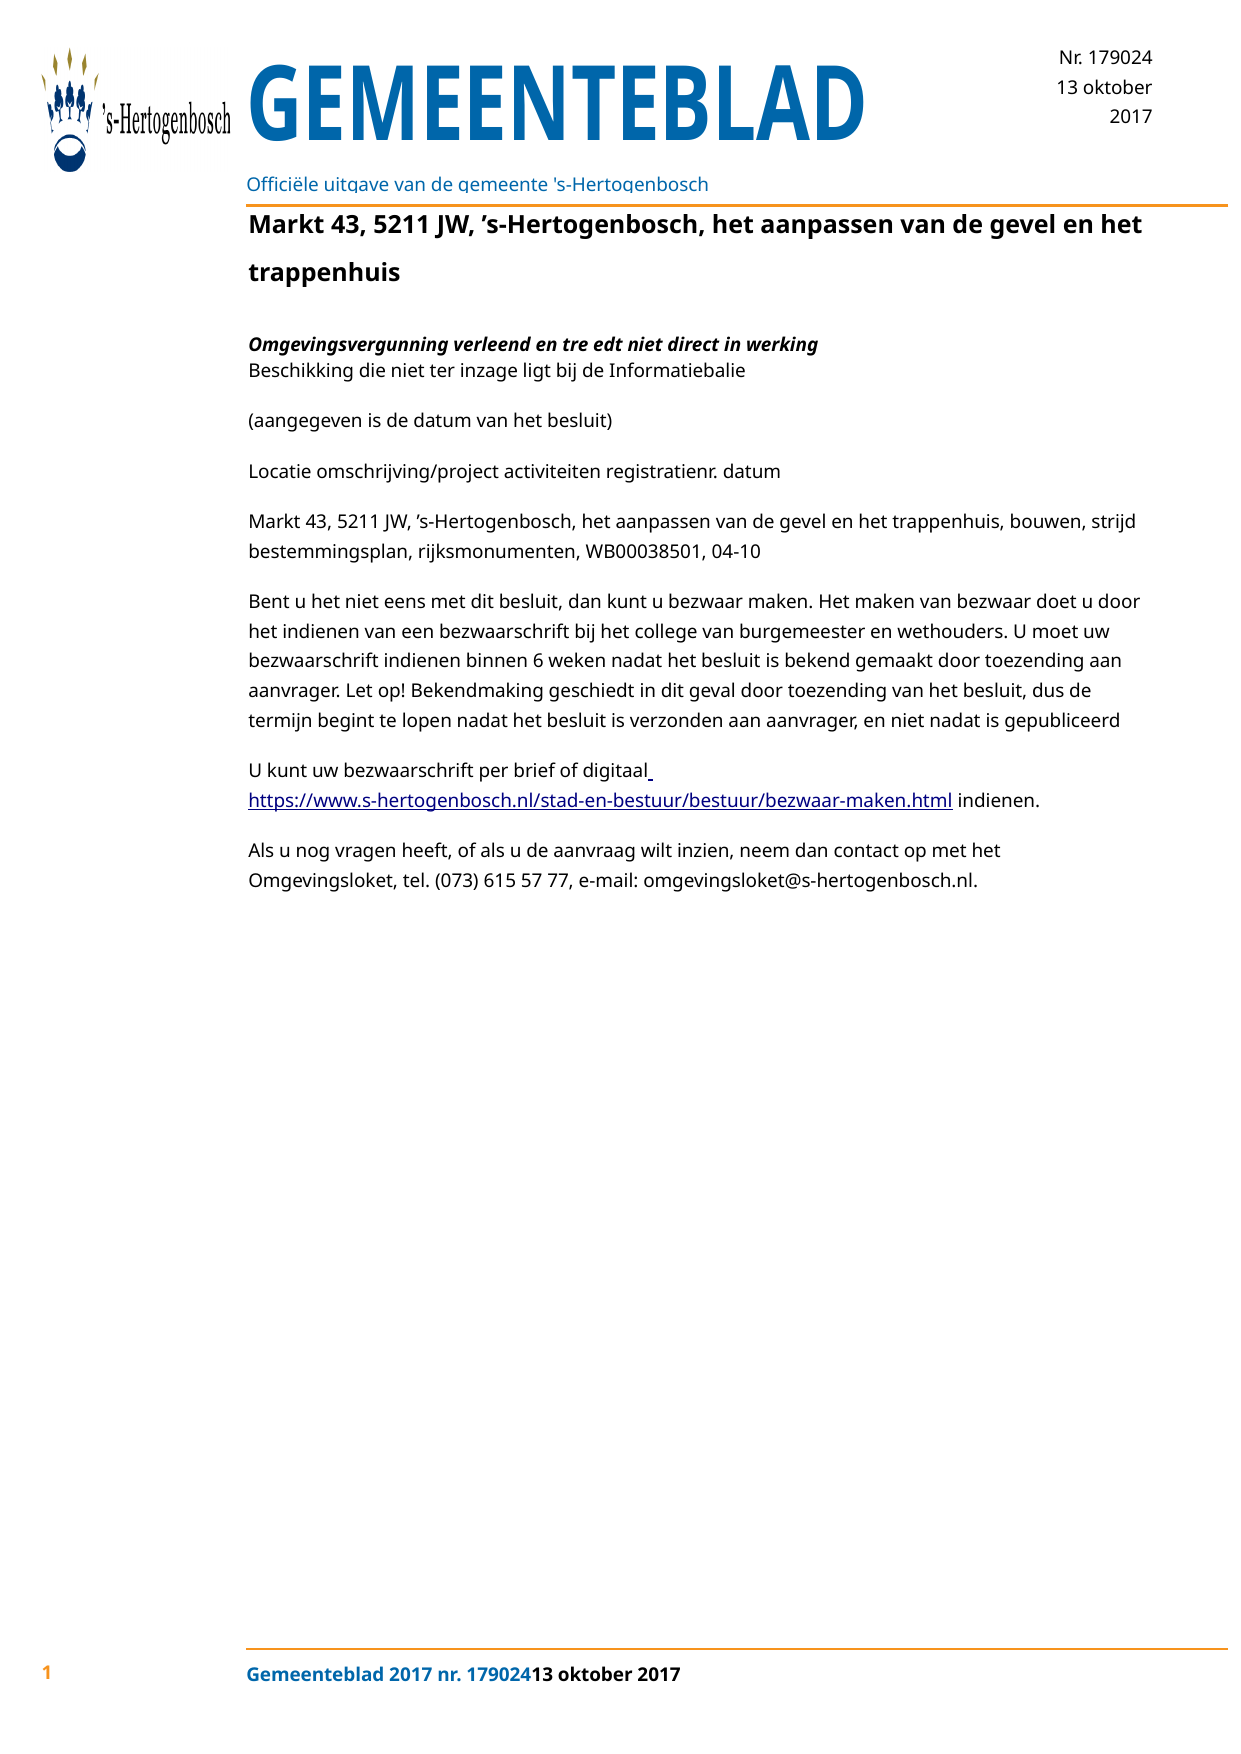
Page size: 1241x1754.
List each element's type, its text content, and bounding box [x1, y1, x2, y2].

text Markt 43, 5211 JW, ’s-Hertogenbosch, het aanpassen van de gevel en het trappenhuis [248, 207, 1152, 288]
text Beschikking die niet ter inzage ligt bij de Informatiebalie [248, 357, 1152, 383]
text Als u nog vragen heeft, of als u de aanvraag wilt inzien, neem dan contact op met het Omgevingsloket, tel. (073) 615 57 77, e-mail: omgevingsloket@s-hertogenbosch.nl. [248, 837, 1152, 892]
text Bent u het niet eens met dit besluit, dan kunt u bezwaar maken. Het maken van bezwaar doet u door het indienen van een bezwaarschrift bij het college van burgemeester en wethouders. U moet uw bezwaarschrift indienen binnen 6 weken nadat het besluit is bekend gemaakt door toezending aan aanvrager. Let op! Bekendmaking geschiedt in dit geval door toezending van het besluit, dus de termijn begint te lopen nadat het besluit is verzonden aan aanvrager, en niet nadat is gepubliceerd [248, 588, 1152, 732]
text Locatie omschrijving/project activiteiten registratienr. datum [248, 458, 1152, 484]
text U kunt uw bezwaarschrift per brief of digitaal https://www.s-hertogenbosch.nl/stad-en-bestuur/bestuur/bezwaar-maken.html indienen. [248, 757, 1152, 812]
text Omgevingsvergunning verleend en tre edt niet direct in werking [248, 331, 1152, 357]
text Markt 43, 5211 JW, ’s-Hertogenbosch, het aanpassen van de gevel en het trappenhuis, bouwen, strijd bestemmingsplan, rijksmonumenten, WB00038501, 04-10 [248, 508, 1152, 564]
text (aangegeven is de datum van het besluit) [248, 408, 1152, 433]
picture [41, 47, 231, 172]
